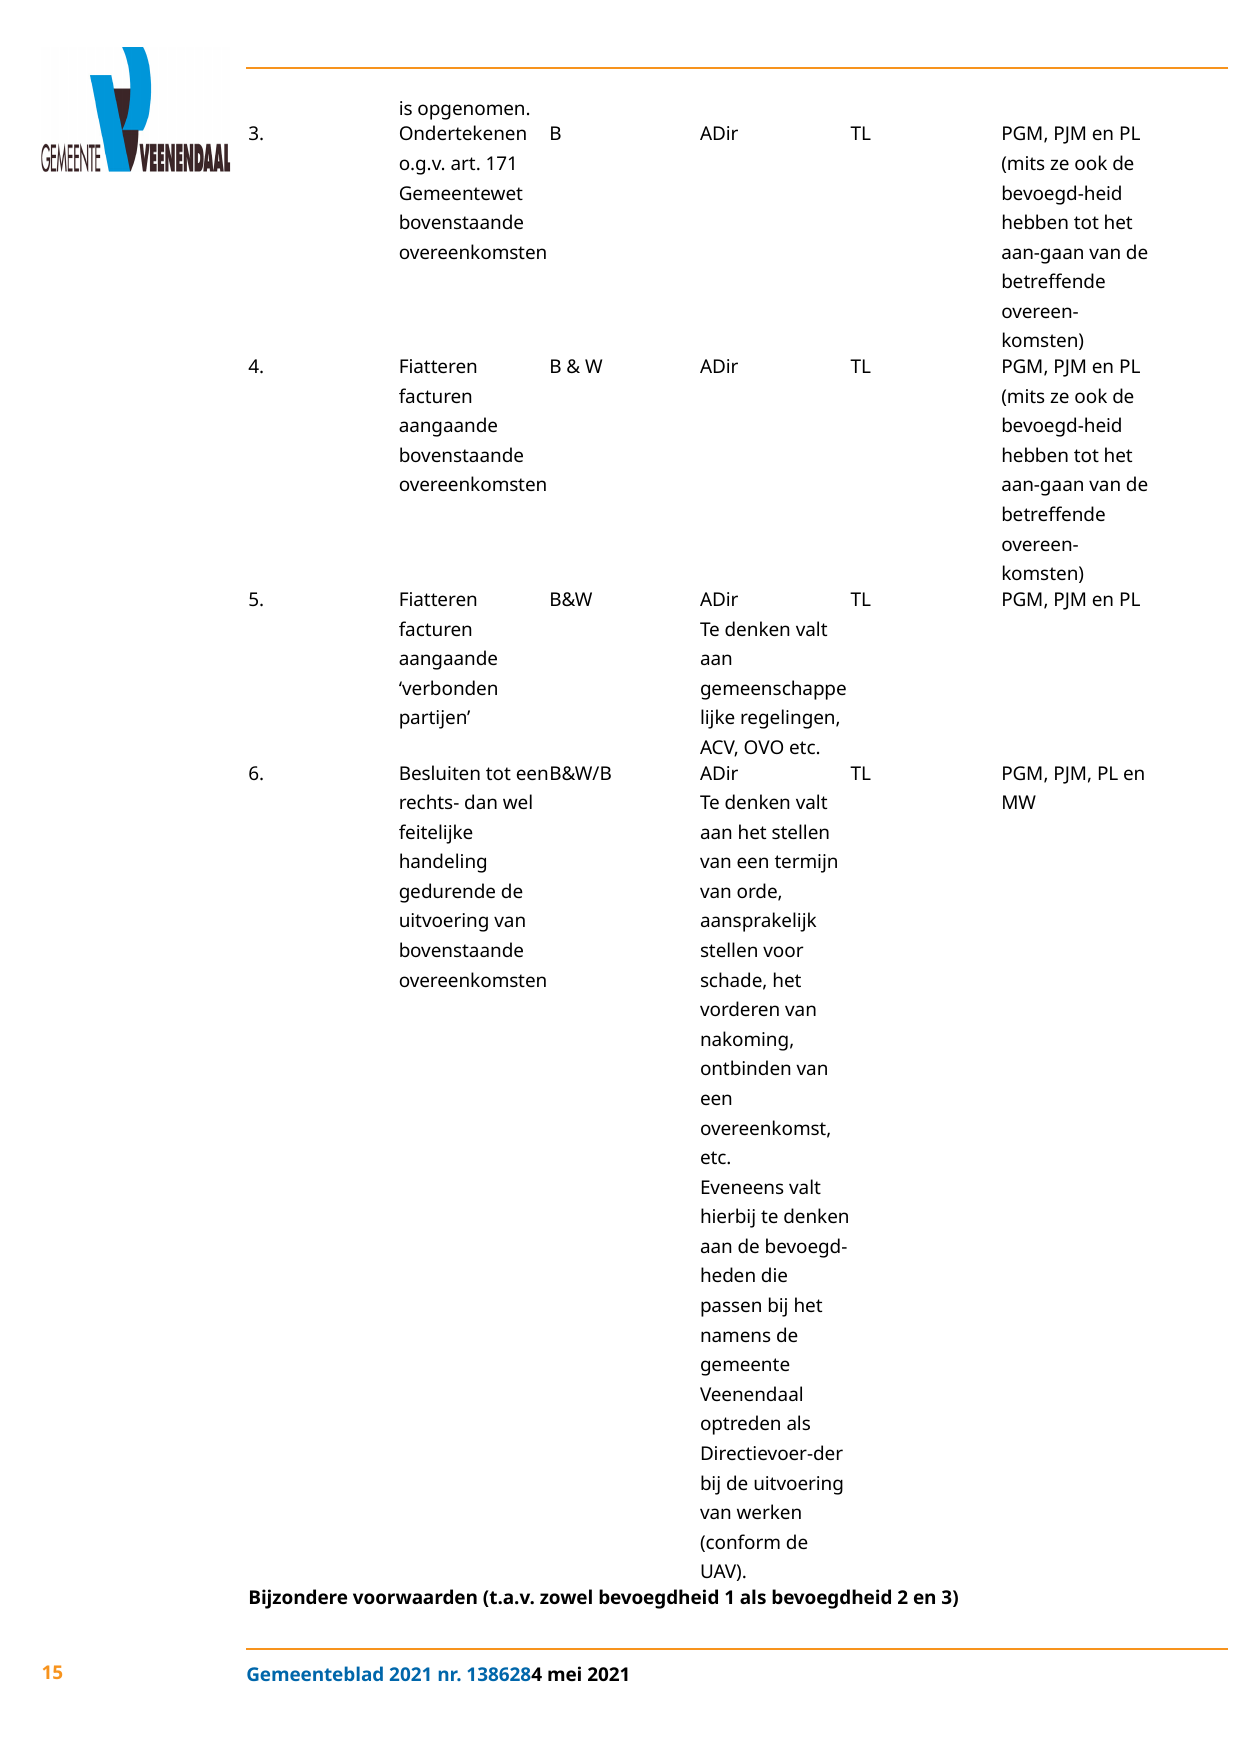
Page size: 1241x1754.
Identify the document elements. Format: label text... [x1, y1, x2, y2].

table_cell B&W/B [549, 760, 700, 1584]
table_cell Besluiten tot een rechts- dan wel feitelijke handeling gedurende de uitvoering van bovenstaande overeenkomsten [399, 760, 549, 1584]
table_cell [248, 586, 398, 760]
table_cell Bijzondere voorwaarden (t.a.v. zowel bevoegdheid 1 als bevoegdheid 2 en 3) [248, 1584, 1152, 1610]
table_cell is opgenomen. [399, 95, 549, 121]
table_cell [248, 121, 398, 353]
table_cell PGM, PJM, PL en MW [1001, 760, 1152, 1584]
table_cell PGM, PJM en PL (mits ze ook de bevoegd-heid hebben tot het aan-gaan van de betreffende overeen-komsten) [1001, 353, 1152, 586]
table_cell PGM, PJM en PL (mits ze ook de bevoegd-heid hebben tot het aan-gaan van de betreffende overeen-komsten) [1001, 121, 1152, 353]
table_cell ADir [700, 353, 850, 586]
table_cell [850, 95, 1001, 121]
table_cell [549, 95, 700, 121]
picture [41, 47, 130, 172]
table_cell ADir [700, 121, 850, 353]
table_cell [700, 95, 850, 121]
table_cell PGM, PJM en PL [1001, 586, 1152, 760]
table_cell TL [850, 760, 1001, 1584]
table_cell TL [850, 586, 1001, 760]
table_cell B&W [549, 586, 700, 760]
table_cell TL [850, 121, 1001, 353]
table_cell TL [850, 353, 1001, 586]
table_cell Fiatteren facturen aangaande ‘verbonden partijen’ [399, 586, 549, 760]
table_cell [1001, 95, 1152, 121]
table_cell ADir Te denken valt aan het stellen van een termijn van orde, aansprakelijk stellen voor schade, het vorderen van nakoming, ontbinden van een overeenkomst, etc. Eveneens valt hierbij te denken aan de bevoegd-heden die passen bij het namens de gemeente Veenendaal optreden als Directievoer-der bij de uitvoering van werken (conform de UAV). [700, 760, 850, 1584]
table_cell B [549, 121, 700, 353]
table_cell [248, 353, 398, 586]
table_cell B & W [549, 353, 700, 586]
table_cell Ondertekenen o.g.v. art. 171 Gemeentewet bovenstaande overeenkomsten [399, 121, 549, 353]
table_cell [248, 95, 398, 121]
table_cell ADir Te denken valt aan gemeenschappelijke regelingen, ACV, OVO etc. [700, 586, 850, 760]
picture [123, 47, 231, 172]
table_cell Fiatteren facturen aangaande bovenstaande overeenkomsten [399, 353, 549, 586]
table_cell [248, 760, 398, 1584]
